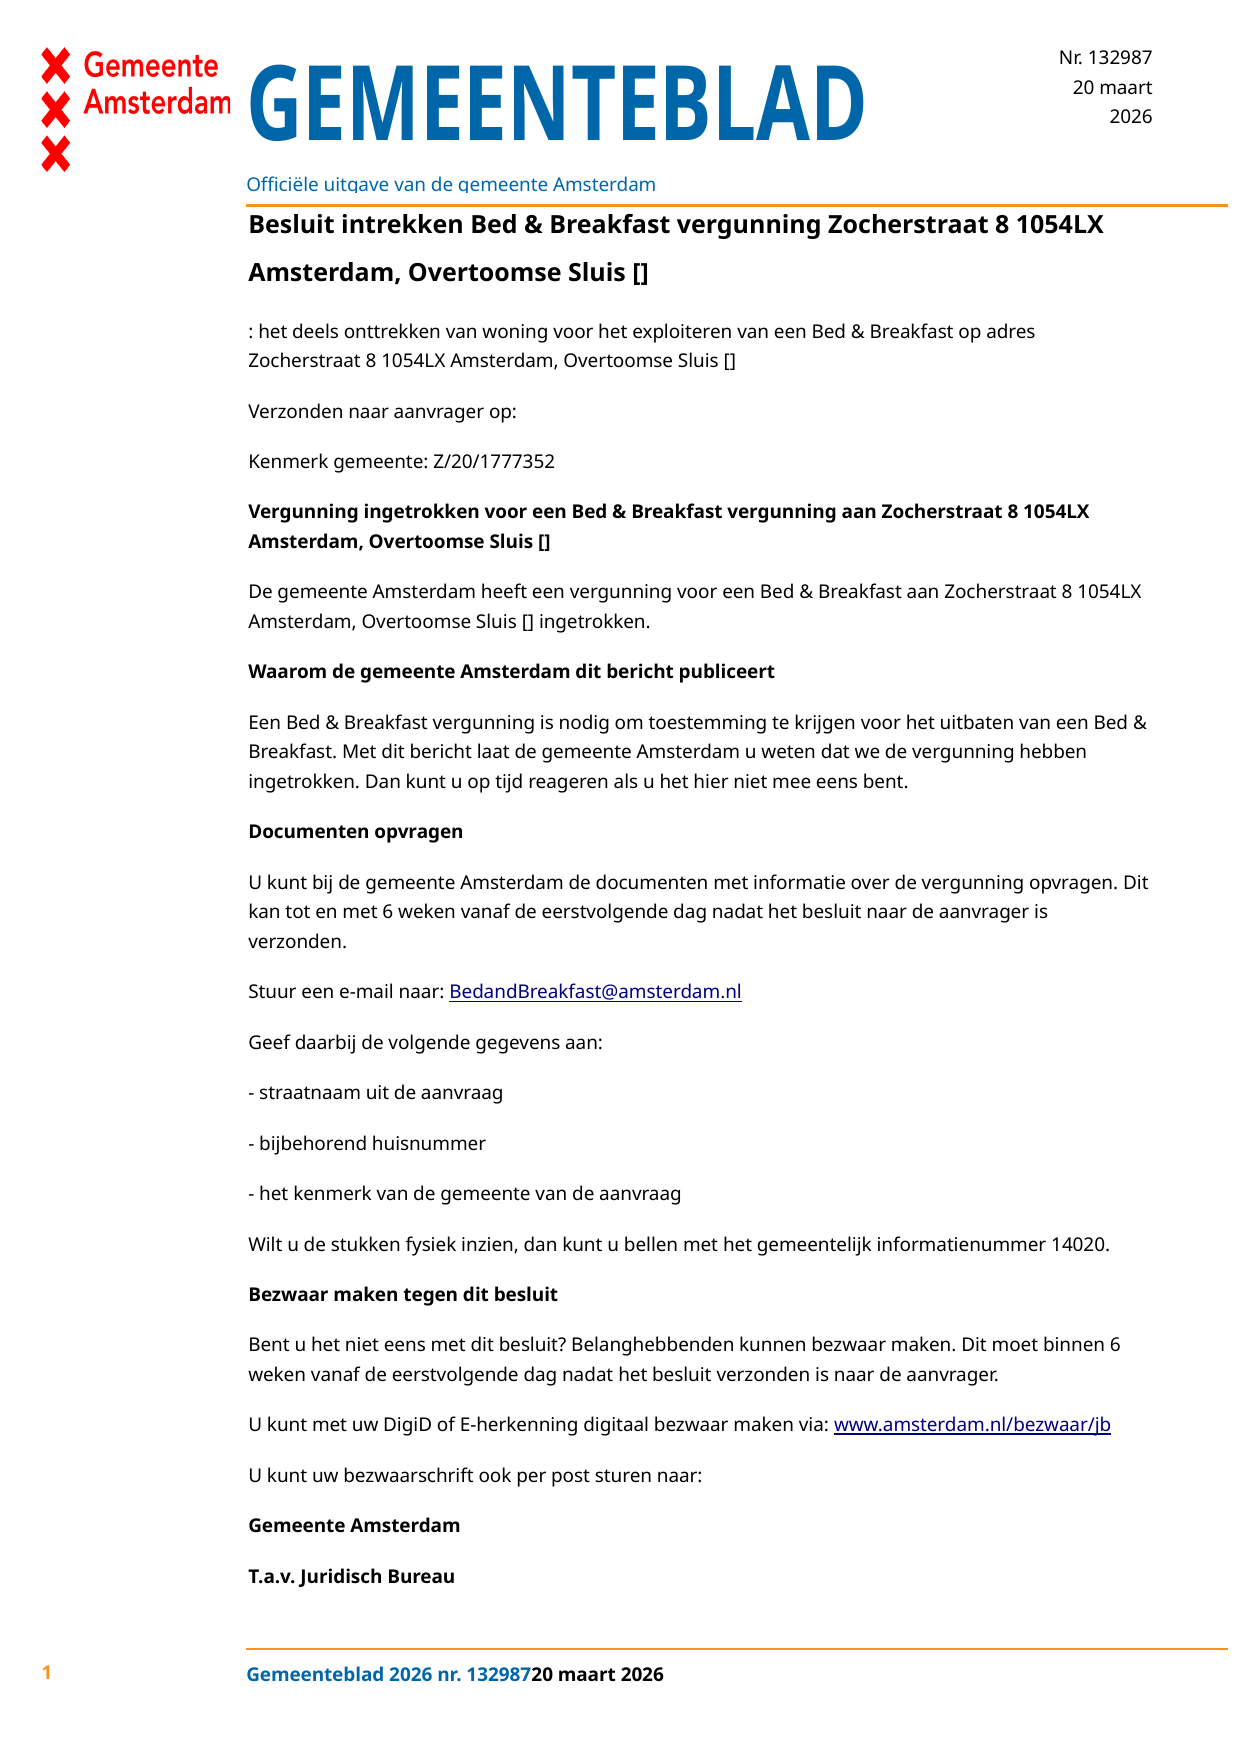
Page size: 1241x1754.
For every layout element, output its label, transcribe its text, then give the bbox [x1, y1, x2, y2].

text - straatnaam uit de aanvraag [248, 1079, 1152, 1105]
text Gemeente Amsterdam [248, 1512, 1152, 1538]
text Geef daarbij de volgende gegevens aan: [248, 1029, 1152, 1055]
text Vergunning ingetrokken voor een Bed & Breakfast vergunning aan Zocherstraat 8 1054LX Amsterdam, Overtoomse Sluis [] [248, 499, 1152, 554]
text Stuur een e-mail naar: BedandBreakfast@amsterdam.nl [248, 979, 1152, 1004]
text U kunt met uw DigiD of E-herkenning digitaal bezwaar maken via: www.amsterdam.nl/bezwaar/jb [248, 1412, 1152, 1437]
text Een Bed & Breakfast vergunning is nodig om toestemming te krijgen voor het uitbaten van een Bed & Breakfast. Met dit bericht laat de gemeente Amsterdam u weten dat we de vergunning hebben ingetrokken. Dan kunt u op tijd reageren als u het hier niet mee eens bent. [248, 709, 1152, 794]
text - het kenmerk van de gemeente van de aanvraag [248, 1180, 1152, 1206]
picture [41, 47, 231, 172]
text : het deels onttrekken van woning voor het exploiteren van een Bed & Breakfast op adres Zocherstraat 8 1054LX Amsterdam, Overtoomse Sluis [] [248, 318, 1152, 373]
text Documenten opvragen [248, 819, 1152, 844]
text Wilt u de stukken fysiek inzien, dan kunt u bellen met het gemeentelijk informatienummer 14020. [248, 1231, 1152, 1257]
text Verzonden naar aanvrager op: [248, 398, 1152, 424]
text Kenmerk gemeente: Z/20/1777352 [248, 448, 1152, 474]
text Besluit intrekken Bed & Breakfast vergunning Zocherstraat 8 1054LX Amsterdam, Overtoomse Sluis [] [248, 207, 1152, 288]
text Bezwaar maken tegen dit besluit [248, 1281, 1152, 1307]
text U kunt uw bezwaarschrift ook per post sturen naar: [248, 1462, 1152, 1488]
text T.a.v. Juridisch Bureau [248, 1563, 1152, 1589]
text De gemeente Amsterdam heeft een vergunning voor een Bed & Breakfast aan Zocherstraat 8 1054LX Amsterdam, Overtoomse Sluis [] ingetrokken. [248, 579, 1152, 634]
text U kunt bij de gemeente Amsterdam de documenten met informatie over de vergunning opvragen. Dit kan tot en met 6 weken vanaf de eerstvolgende dag nadat het besluit naar de aanvrager is verzonden. [248, 869, 1152, 954]
text - bijbehorend huisnummer [248, 1130, 1152, 1156]
text Bent u het niet eens met dit besluit? Belanghebbenden kunnen bezwaar maken. Dit moet binnen 6 weken vanaf de eerstvolgende dag nadat het besluit verzonden is naar de aanvrager. [248, 1332, 1152, 1387]
text Waarom de gemeente Amsterdam dit bericht publiceert [248, 659, 1152, 684]
